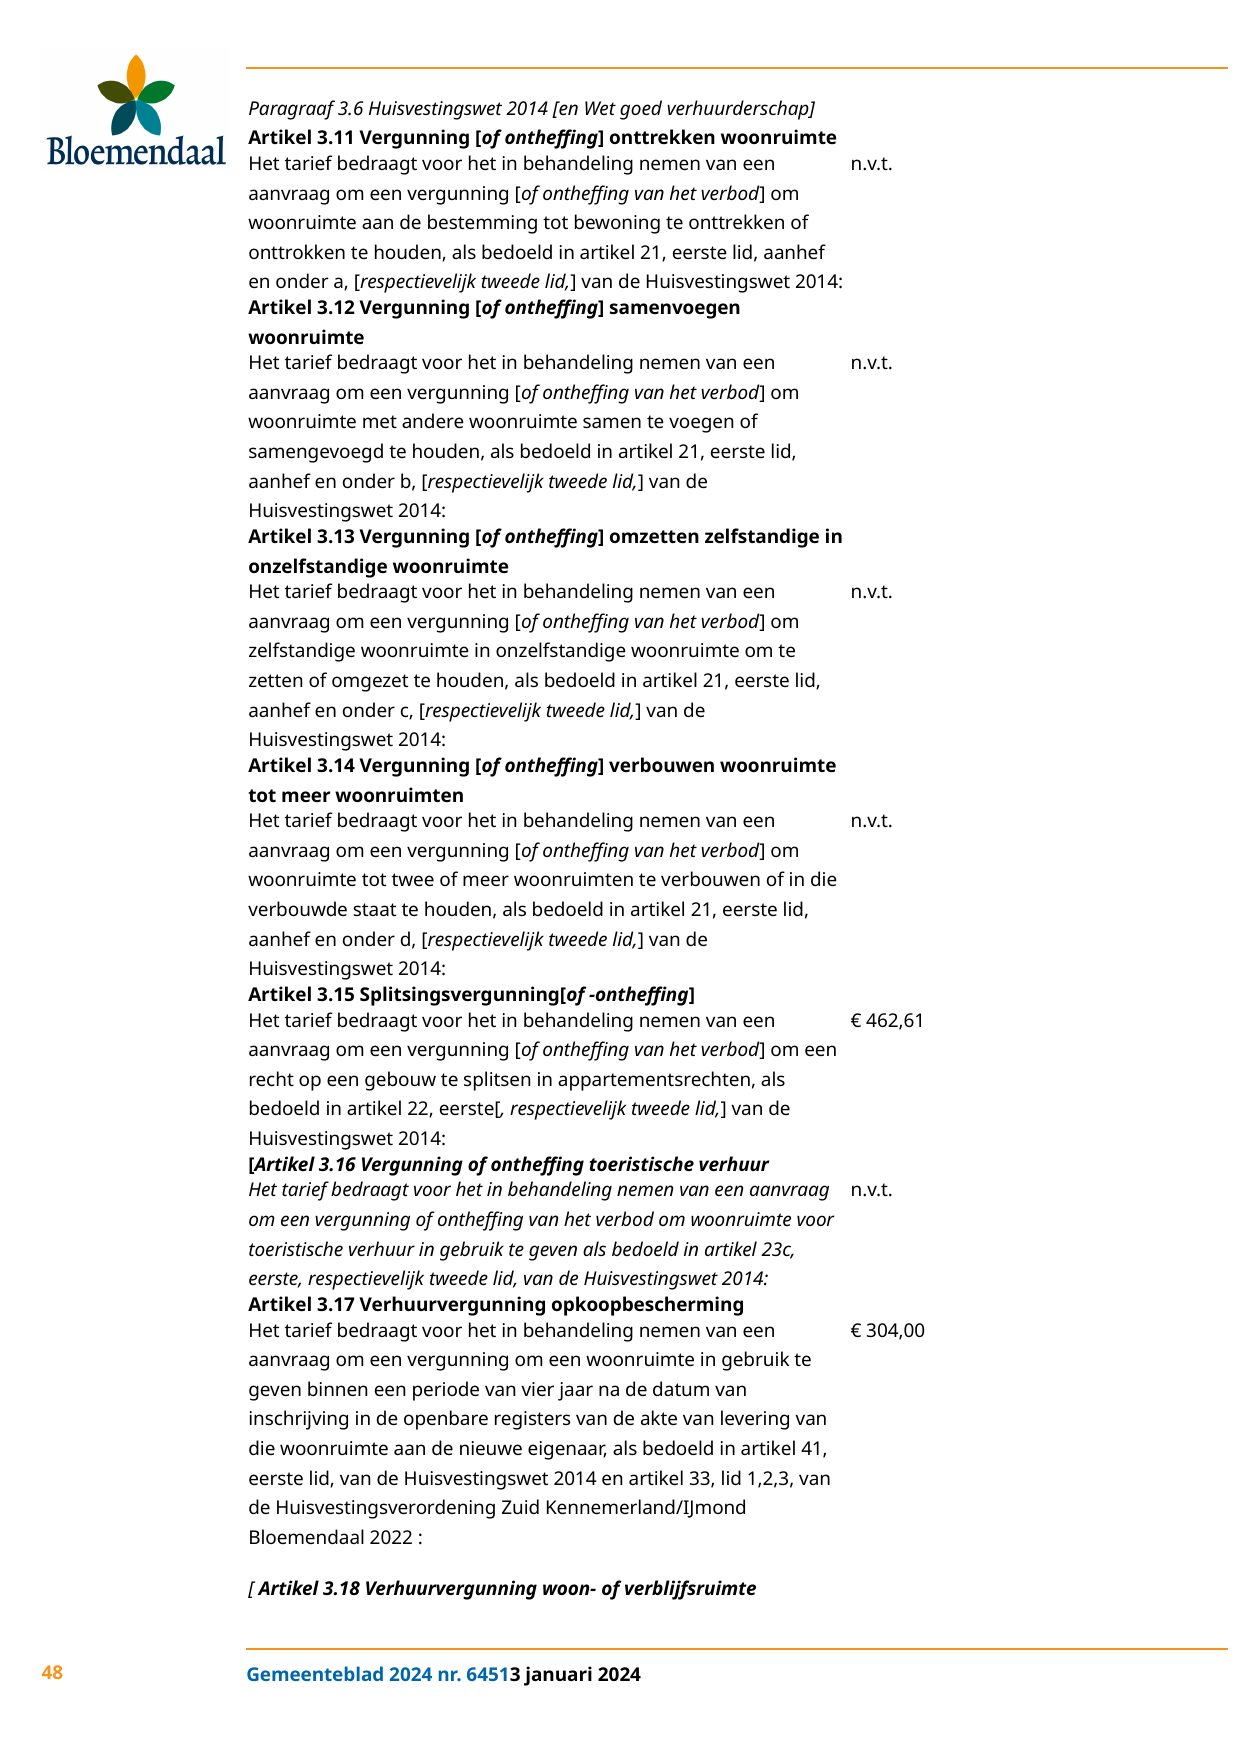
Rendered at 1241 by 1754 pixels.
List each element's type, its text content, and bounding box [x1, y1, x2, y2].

table_cell Artikel 3.15 Splitsingsvergunning[of -ontheffing] [248, 981, 850, 1007]
table_cell € 462,61 [850, 1007, 1152, 1151]
table_cell [850, 294, 1152, 349]
table_cell Artikel 3.14 Vergunning [of ontheffing] verbouwen woonruimte tot meer woonruimten [248, 752, 850, 807]
table_cell Het tarief bedraagt voor het in behandeling nemen van een aanvraag om een vergunning [of ontheffing van het verbod] om woonruimte met andere woonruimte samen te voegen of samengevoegd te houden, als bedoeld in artikel 21, eerste lid, aanhef en onder b, [respectievelijk tweede lid,] van de Huisvestingswet 2014: [248, 350, 850, 523]
table_cell [850, 523, 1152, 578]
picture [41, 47, 231, 172]
table_cell [850, 752, 1152, 807]
table_cell Het tarief bedraagt voor het in behandeling nemen van een aanvraag om een vergunning [of ontheffing van het verbod] om zelfstandige woonruimte in onzelfstandige woonruimte om te zetten of omgezet te houden, als bedoeld in artikel 21, eerste lid, aanhef en onder c, [respectievelijk tweede lid,] van de Huisvestingswet 2014: [248, 579, 850, 752]
table_cell n.v.t. [850, 1177, 1152, 1291]
table_header Artikel 3.11 Vergunning [of ontheffing] onttrekken woonruimte [248, 125, 850, 150]
table_cell € 304,00 [850, 1317, 1152, 1550]
table_cell [850, 981, 1152, 1007]
text Paragraaf 3.6 Huisvestingswet 2014 [en Wet goed verhuurderschap] [248, 95, 1152, 121]
table_cell [248, 1550, 850, 1575]
table_cell Het tarief bedraagt voor het in behandeling nemen van een aanvraag om een vergunning om een woonruimte in gebruik te geven binnen een periode van vier jaar na de datum van inschrijving in de openbare registers van de akte van levering van die woonruimte aan de nieuwe eigenaar, als bedoeld in artikel 41, eerste lid, van de Huisvestingswet 2014 en artikel 33, lid 1,2,3, van de Huisvestingsverordening Zuid Kennemerland/IJmond Bloemendaal 2022 : [248, 1317, 850, 1550]
table_cell n.v.t. [850, 579, 1152, 752]
table_cell Artikel 3.13 Vergunning [of ontheffing] omzetten zelfstandige in onzelfstandige woonruimte [248, 523, 850, 578]
table_cell Artikel 3.12 Vergunning [of ontheffing] samenvoegen woonruimte [248, 294, 850, 349]
table_cell Het tarief bedraagt voor het in behandeling nemen van een aanvraag om een vergunning [of ontheffing van het verbod] om een recht op een gebouw te splitsen in appartementsrechten, als bedoeld in artikel 22, eerste[, respectievelijk tweede lid,] van de Huisvestingswet 2014: [248, 1007, 850, 1151]
table_cell Het tarief bedraagt voor het in behandeling nemen van een aanvraag om een vergunning [of ontheffing van het verbod] om woonruimte tot twee of meer woonruimten te verbouwen of in die verbouwde staat te houden, als bedoeld in artikel 21, eerste lid, aanhef en onder d, [respectievelijk tweede lid,] van de Huisvestingswet 2014: [248, 808, 850, 981]
table_cell n.v.t. [850, 808, 1152, 981]
table_cell n.v.t. [850, 350, 1152, 523]
table_cell [850, 1550, 1152, 1575]
table_cell [850, 1151, 1152, 1177]
table_cell Het tarief bedraagt voor het in behandeling nemen van een aanvraag om een vergunning [of ontheffing van het verbod] om woonruimte aan de bestemming tot bewoning te onttrekken of onttrokken te houden, als bedoeld in artikel 21, eerste lid, aanhef en onder a, [respectievelijk tweede lid,] van de Huisvestingswet 2014: [248, 150, 850, 294]
table_cell [Artikel 3.16 Vergunning of ontheffing toeristische verhuur [248, 1151, 850, 1177]
table_cell Het tarief bedraagt voor het in behandeling nemen van een aanvraag om een vergunning of ontheffing van het verbod om woonruimte voor toeristische verhuur in gebruik te geven als bedoeld in artikel 23c, eerste, respectievelijk tweede lid, van de Huisvestingswet 2014: [248, 1177, 850, 1291]
table_cell [850, 1575, 1152, 1601]
table_cell [ Artikel 3.18 Verhuurvergunning woon- of verblijfsruimte [248, 1575, 850, 1601]
table_cell Artikel 3.17 Verhuurvergunning opkoopbescherming [248, 1291, 850, 1317]
table_cell [850, 1291, 1152, 1317]
table_header [850, 125, 1152, 150]
table_cell n.v.t. [850, 150, 1152, 294]
